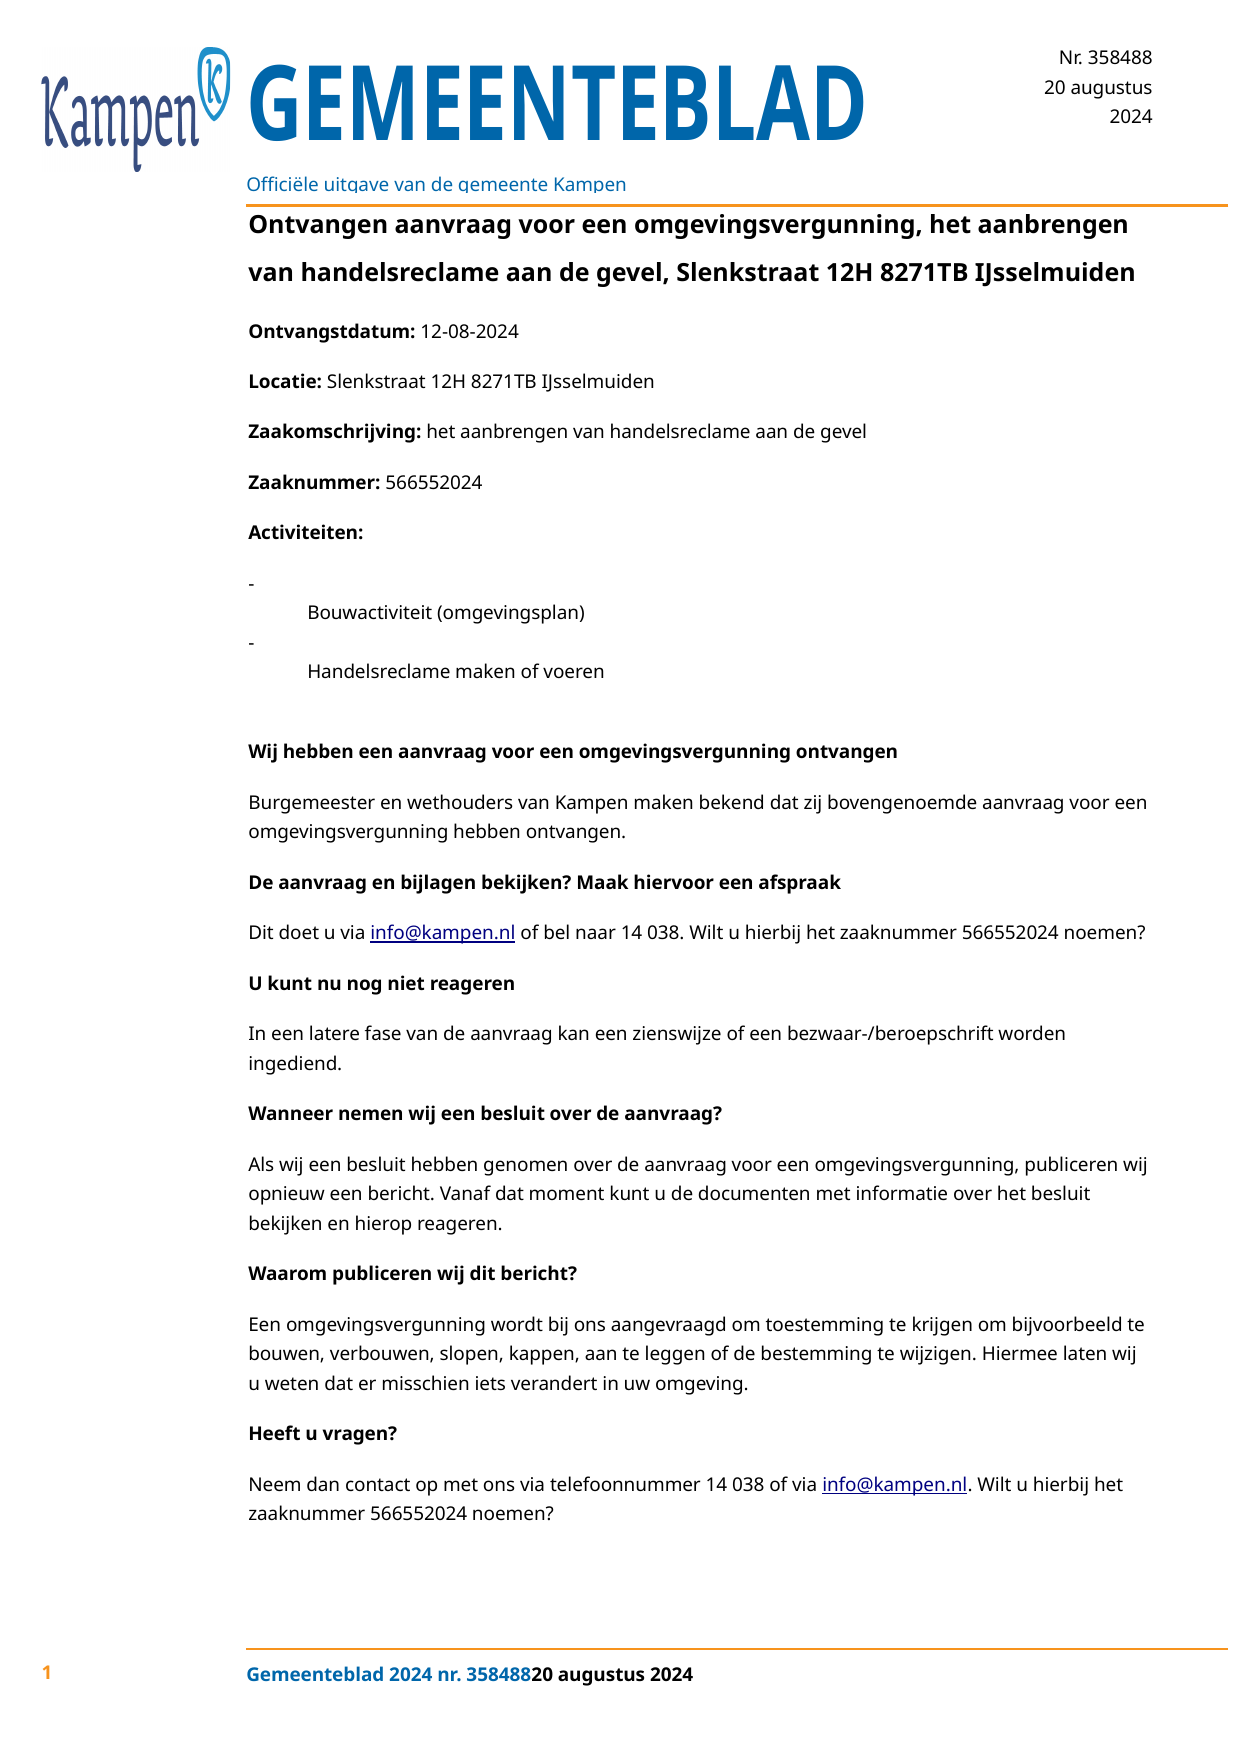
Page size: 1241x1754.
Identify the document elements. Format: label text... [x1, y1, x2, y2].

text Dit doet u via info@kampen.nl of bel naar 14 038. Wilt u hierbij het zaaknummer 566552024 noemen? [248, 919, 1152, 945]
text Neem dan contact op met ons via telefoonnummer 14 038 of via info@kampen.nl. Wilt u hierbij het zaaknummer 566552024 noemen? [248, 1471, 1152, 1526]
text De aanvraag en bijlagen bekijken? Maak hiervoor een afspraak [248, 869, 1152, 895]
text U kunt nu nog niet reageren [248, 970, 1152, 996]
list Bouwactiviteit (omgevingsplan) [248, 599, 1152, 625]
text Zaaknummer: 566552024 [248, 469, 1152, 495]
text Zaakomschrijving: het aanbrengen van handelsreclame aan de gevel [248, 419, 1152, 444]
text Locatie: Slenkstraat 12H 8271TB IJsselmuiden [248, 368, 1152, 394]
text Waarom publiceren wij dit bericht? [248, 1260, 1152, 1286]
text Een omgevingsvergunning wordt bij ons aangevraagd om toestemming te krijgen om bijvoorbeeld te bouwen, verbouwen, slopen, kappen, aan te leggen of de bestemming te wijzigen. Hiermee laten wij u weten dat er misschien iets verandert in uw omgeving. [248, 1311, 1152, 1396]
text Ontvangen aanvraag voor een omgevingsvergunning, het aanbrengen van handelsreclame aan de gevel, Slenkstraat 12H 8271TB IJsselmuiden [248, 207, 1152, 288]
text Activiteiten: [248, 519, 1152, 545]
text Heeft u vragen? [248, 1420, 1152, 1446]
text Wanneer nemen wij een besluit over de aanvraag? [248, 1100, 1152, 1126]
text Burgemeester en wethouders van Kampen maken bekend dat zij bovengenoemde aanvraag voor een omgevingsvergunning hebben ontvangen. [248, 789, 1152, 844]
list Handelsreclame maken of voeren [248, 659, 1152, 684]
text Als wij een besluit hebben genomen over de aanvraag voor een omgevingsvergunning, publiceren wij opnieuw een bericht. Vanaf dat moment kunt u de documenten met informatie over het besluit bekijken en hierop reageren. [248, 1151, 1152, 1236]
picture [41, 47, 231, 172]
text Wij hebben een aanvraag voor een omgevingsvergunning ontvangen [248, 739, 1152, 764]
text In een latere fase van de aanvraag kan een zienswijze of een bezwaar-/beroepschrift worden ingediend. [248, 1020, 1152, 1076]
text Ontvangstdatum: 12-08-2024 [248, 318, 1152, 344]
